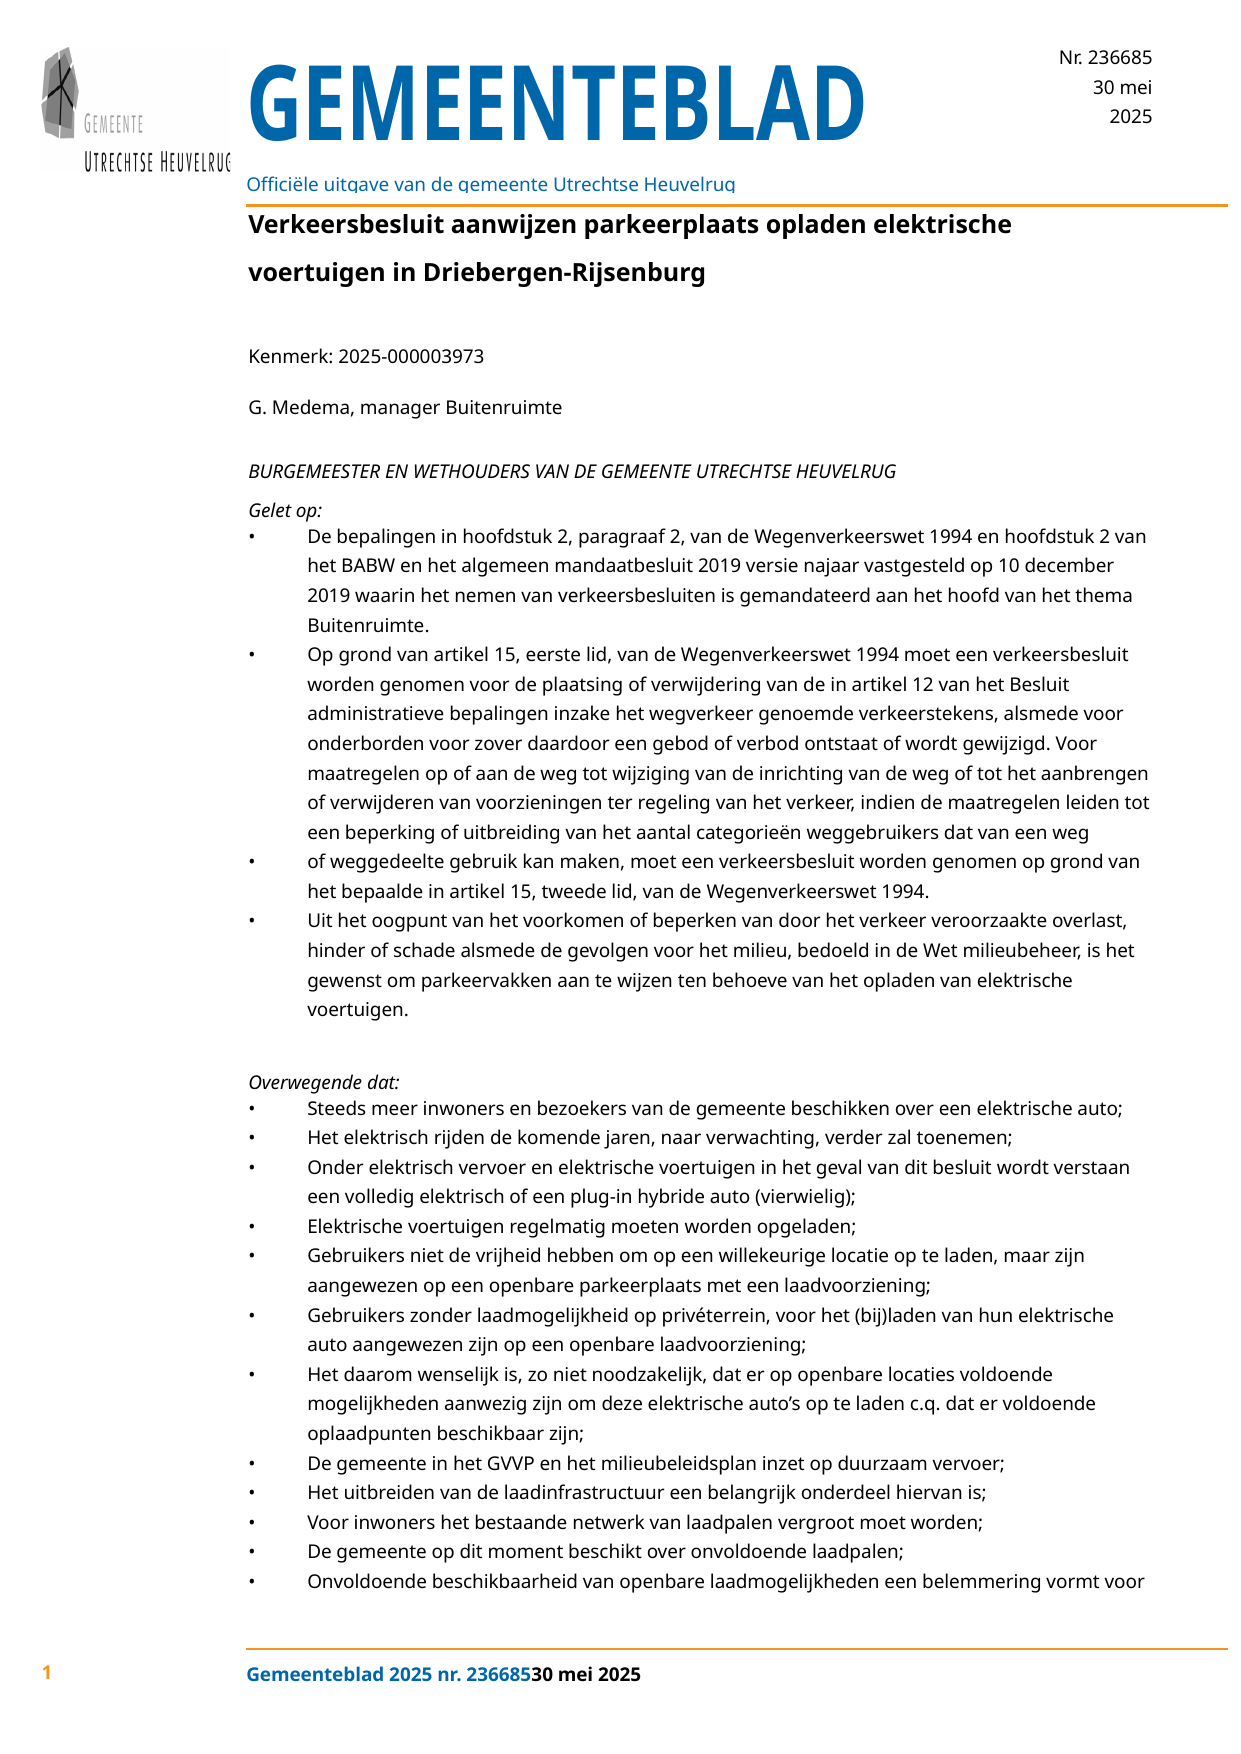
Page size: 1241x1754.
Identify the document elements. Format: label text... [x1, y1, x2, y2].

list De gemeente in het GVVP en het milieubeleidsplan inzet op duurzaam vervoer; [248, 1450, 1152, 1476]
list Het elektrisch rijden de komende jaren, naar verwachting, verder zal toenemen; [248, 1124, 1152, 1150]
text Kenmerk: 2025-000003973 [248, 344, 1152, 369]
text Overwegende dat: [248, 1069, 1152, 1095]
text Gelet op: [248, 497, 1152, 523]
list Uit het oogpunt van het voorkomen of beperken van door het verkeer veroorzaakte overlast, hinder of schade alsmede de gevolgen voor het milieu, bedoeld in de Wet milieubeheer, is het gewenst om parkeervakken aan te wijzen ten behoeve van het opladen van elektrische voertuigen. [248, 908, 1152, 1022]
list Elektrische voertuigen regelmatig moeten worden opgeladen; [248, 1213, 1152, 1239]
list Steeds meer inwoners en bezoekers van de gemeente beschikken over een elektrische auto; [248, 1095, 1152, 1121]
text BURGEMEESTER EN WETHOUDERS VAN DE GEMEENTE UTRECHTSE HEUVELRUG [248, 458, 1152, 484]
text G. Medema, manager Buitenruimte [248, 394, 1152, 420]
list De bepalingen in hoofdstuk 2, paragraaf 2, van de Wegenverkeerswet 1994 en hoofdstuk 2 van het BABW en het algemeen mandaatbesluit 2019 versie najaar vastgesteld op 10 december 2019 waarin het nemen van verkeersbesluiten is gemandateerd aan het hoofd van het thema Buitenruimte. [248, 523, 1152, 637]
list Het uitbreiden van de laadinfrastructuur een belangrijk onderdeel hiervan is; [248, 1479, 1152, 1505]
picture [41, 47, 231, 172]
list Het daarom wenselijk is, zo niet noodzakelijk, dat er op openbare locaties voldoende mogelijkheden aanwezig zijn om deze elektrische auto’s op te laden c.q. dat er voldoende oplaadpunten beschikbaar zijn; [248, 1361, 1152, 1446]
list Gebruikers niet de vrijheid hebben om op een willekeurige locatie op te laden, maar zijn aangewezen op een openbare parkeerplaats met een laadvoorziening; [248, 1243, 1152, 1298]
list of weggedeelte gebruik kan maken, moet een verkeersbesluit worden genomen op grond van het bepaalde in artikel 15, tweede lid, van de Wegenverkeerswet 1994. [248, 848, 1152, 904]
list Onder elektrisch vervoer en elektrische voertuigen in het geval van dit besluit wordt verstaan een volledig elektrisch of een plug-in hybride auto (vierwielig); [248, 1154, 1152, 1209]
list De gemeente op dit moment beschikt over onvoldoende laadpalen; [248, 1538, 1152, 1564]
list Onvoldoende beschikbaarheid van openbare laadmogelijkheden een belemmering vormt voor [248, 1568, 1152, 1594]
list Op grond van artikel 15, eerste lid, van de Wegenverkeerswet 1994 moet een verkeersbesluit worden genomen voor de plaatsing of verwijdering van de in artikel 12 van het Besluit administratieve bepalingen inzake het wegverkeer genoemde verkeerstekens, alsmede voor onderborden voor zover daardoor een gebod of verbod ontstaat of wordt gewijzigd. Voor maatregelen op of aan de weg tot wijziging van de inrichting van de weg of tot het aanbrengen of verwijderen van voorzieningen ter regeling van het verkeer, indien de maatregelen leiden tot een beperking of uitbreiding van het aantal categorieën weggebruikers dat van een weg [248, 641, 1152, 844]
text Verkeersbesluit aanwijzen parkeerplaats opladen elektrische voertuigen in Driebergen-Rijsenburg [248, 207, 1152, 288]
list Voor inwoners het bestaande netwerk van laadpalen vergroot moet worden; [248, 1509, 1152, 1535]
list Gebruikers zonder laadmogelijkheid op privéterrein, voor het (bij)laden van hun elektrische auto aangewezen zijn op een openbare laadvoorziening; [248, 1302, 1152, 1357]
